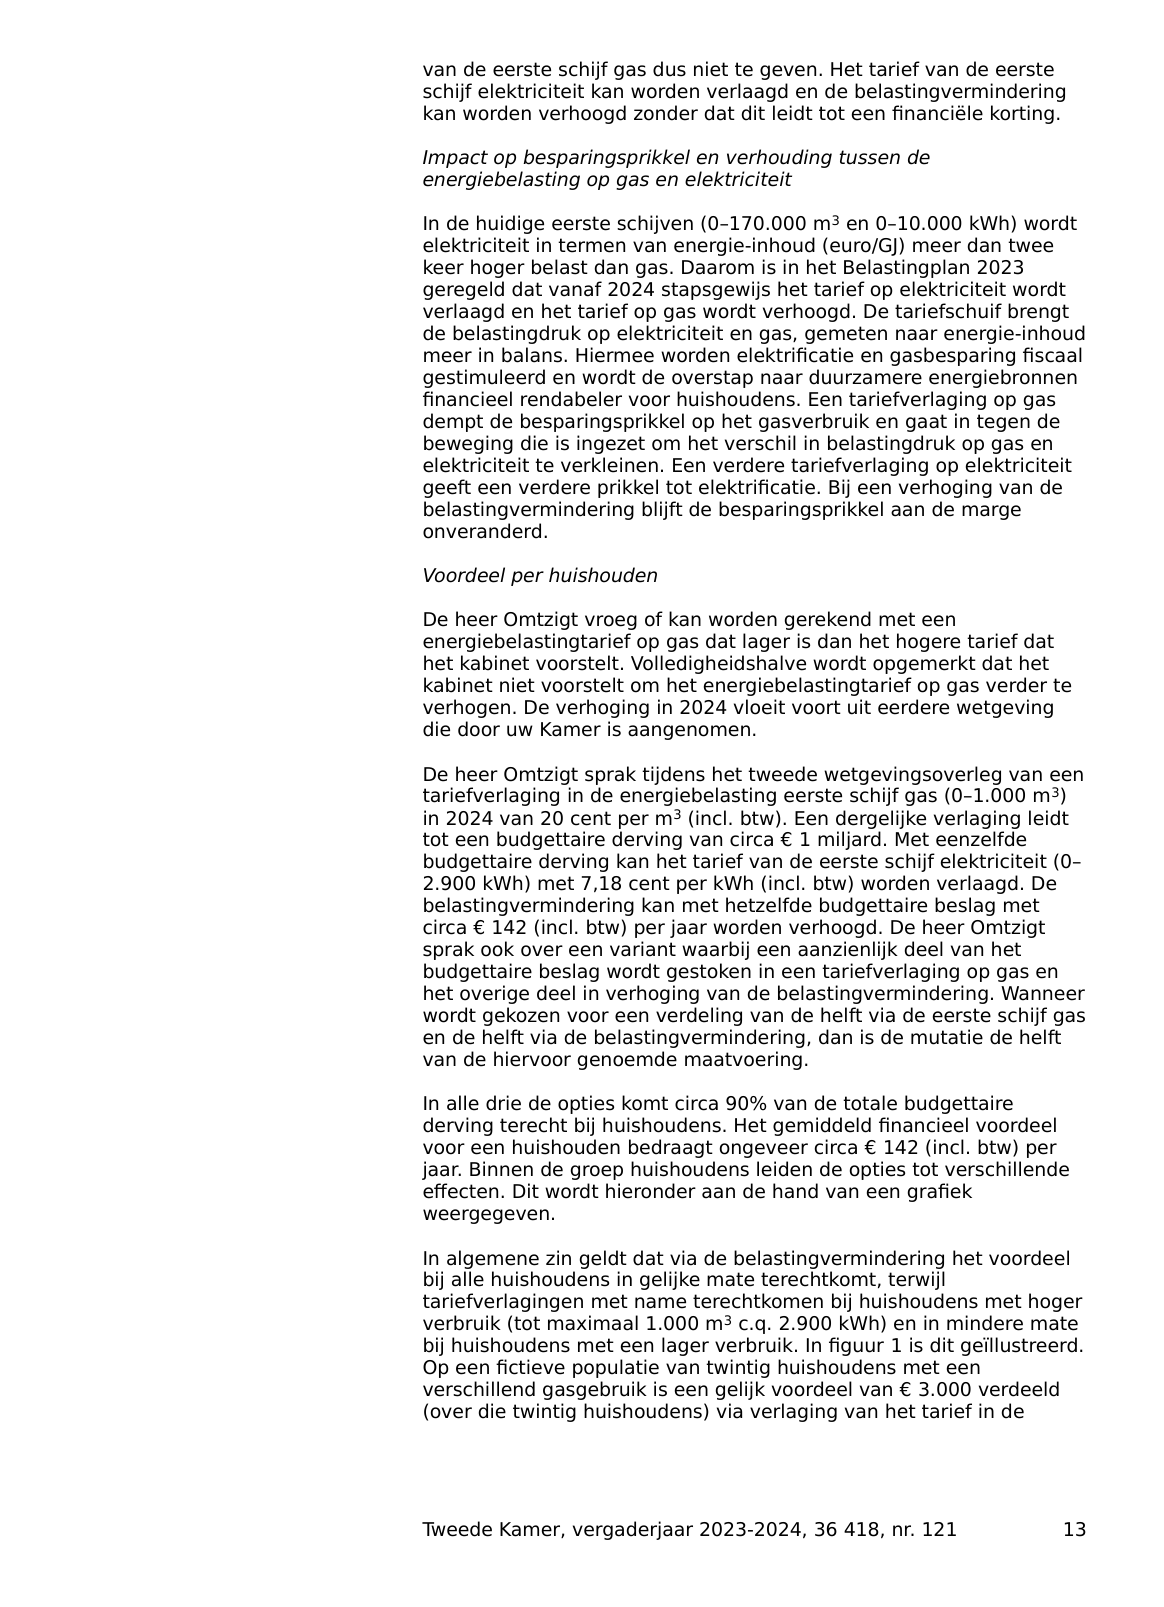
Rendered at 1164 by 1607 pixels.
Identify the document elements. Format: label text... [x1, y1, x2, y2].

text In algemene zin geldt dat via de belastingvermindering het voordeel bij alle huishoudens in gelijke mate terechtkomt, terwijl tariefverlagingen met name terechtkomen bij huishoudens met hoger verbruik (tot maximaal 1.000 m3 c.q. 2.900 kWh) en in mindere mate bij huishoudens met een lager verbruik. In figuur 1 is dit geïllustreerd. Op een fictieve populatie van twintig huishoudens met een verschillend gasgebruik is een gelijk voordeel van € 3.000 verdeeld (over die twintig huishoudens) via verlaging van het tarief in de [422, 1247, 1087, 1423]
subtitle Voordeel per huishouden [422, 565, 1087, 587]
text van de eerste schijf gas dus niet te geven. Het tarief van de eerste schijf elektriciteit kan worden verlaagd en de belastingvermindering kan worden verhoogd zonder dat dit leidt tot een financiële korting. [422, 59, 1087, 125]
text In alle drie de opties komt circa 90% van de totale budgettaire derving terecht bij huishoudens. Het gemiddeld financieel voordeel voor een huishouden bedraagt ongeveer circa € 142 (incl. btw) per jaar. Binnen de groep huishoudens leiden de opties tot verschillende effecten. Dit wordt hieronder aan de hand van een grafiek weergegeven. [422, 1093, 1087, 1225]
text De heer Omtzigt sprak tijdens het tweede wetgevingsoverleg van een tariefverlaging in de energiebelasting eerste schijf gas (0–1.000 m3) in 2024 van 20 cent per m3 (incl. btw). Een dergelijke verlaging leidt tot een budgettaire derving van circa € 1 miljard. Met eenzelfde budgettaire derving kan het tarief van de eerste schijf elektriciteit (0–2.900 kWh) met 7,18 cent per kWh (incl. btw) worden verlaagd. De belastingvermindering kan met hetzelfde budgettaire beslag met circa € 142 (incl. btw) per jaar worden verhoogd. De heer Omtzigt sprak ook over een variant waarbij een aanzienlijk deel van het budgettaire beslag wordt gestoken in een tariefverlaging op gas en het overige deel in verhoging van de belastingvermindering. Wanneer wordt gekozen voor een verdeling van de helft via de eerste schijf gas en de helft via de belastingvermindering, dan is de mutatie de helft van de hiervoor genoemde maatvoering. [422, 763, 1087, 1071]
text De heer Omtzigt vroeg of kan worden gerekend met een energiebelastingtarief op gas dat lager is dan het hogere tarief dat het kabinet voorstelt. Volledigheidshalve wordt opgemerkt dat het kabinet niet voorstelt om het energiebelastingtarief op gas verder te verhogen. De verhoging in 2024 vloeit voort uit eerdere wetgeving die door uw Kamer is aangenomen. [422, 609, 1087, 741]
subtitle Impact op besparingsprikkel en verhouding tussen de energiebelasting op gas en elektriciteit [422, 147, 1087, 191]
text In de huidige eerste schijven (0–170.000 m3 en 0–10.000 kWh) wordt elektriciteit in termen van energie-inhoud (euro/GJ) meer dan twee keer hoger belast dan gas. Daarom is in het Belastingplan 2023 geregeld dat vanaf 2024 stapsgewijs het tarief op elektriciteit wordt verlaagd en het tarief op gas wordt verhoogd. De tariefschuif brengt de belastingdruk op elektriciteit en gas, gemeten naar energie-inhoud meer in balans. Hiermee worden elektrificatie en gasbesparing fiscaal gestimuleerd en wordt de overstap naar duurzamere energiebronnen financieel rendabeler voor huishoudens. Een tariefverlaging op gas dempt de besparingsprikkel op het gasverbruik en gaat in tegen de beweging die is ingezet om het verschil in belastingdruk op gas en elektriciteit te verkleinen. Een verdere tariefverlaging op elektriciteit geeft een verdere prikkel tot elektrificatie. Bij een verhoging van de belastingvermindering blijft de besparingsprikkel aan de marge onveranderd. [422, 213, 1087, 543]
